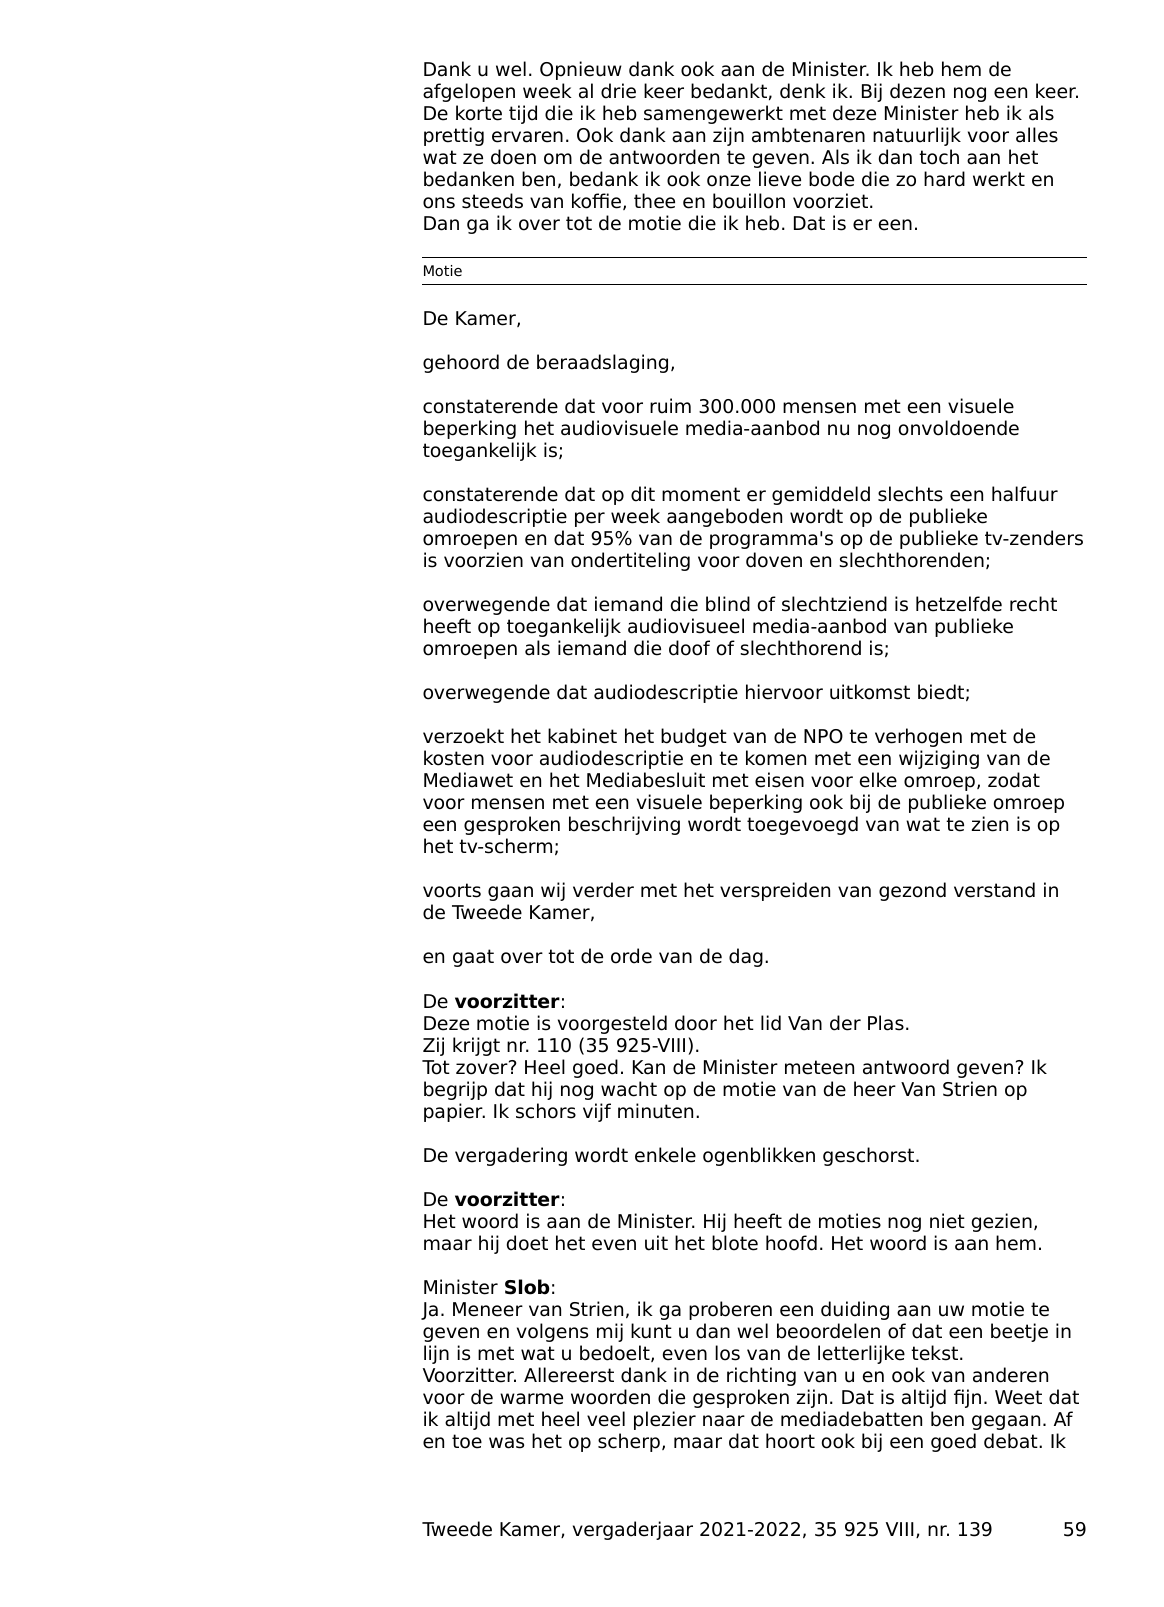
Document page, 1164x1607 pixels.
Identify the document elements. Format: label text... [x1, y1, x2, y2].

text Deze motie is voorgesteld door het lid Van der Plas. [422, 1013, 1087, 1034]
text Het woord is aan de Minister. Hij heeft de moties nog niet gezien, maar hij doet het even uit het blote hoofd. Het woord is aan hem. [422, 1211, 1087, 1255]
text verzoekt het kabinet het budget van de NPO te verhogen met de kosten voor audiodescriptie en te komen met een wijziging van de Mediawet en het Mediabesluit met eisen voor elke omroep, zodat voor mensen met een visuele beperking ook bij de publieke omroep een gesproken beschrijving wordt toegevoegd van wat te zien is op het tv-scherm; [422, 726, 1087, 858]
text constaterende dat voor ruim 300.000 mensen met een visuele beperking het audiovisuele media-aanbod nu nog onvoldoende toegankelijk is; [422, 396, 1087, 462]
text De voorzitter: [422, 1189, 1087, 1211]
text Zij krijgt nr. 110 (35 925-VIII). [422, 1034, 1087, 1057]
text De voorzitter: [422, 991, 1087, 1013]
text overwegende dat iemand die blind of slechtziend is hetzelfde recht heeft op toegankelijk audiovisueel media-aanbod van publieke omroepen als iemand die doof of slechthorend is; [422, 594, 1087, 660]
text Minister Slob: [422, 1277, 1087, 1299]
text Dan ga ik over tot de motie die ik heb. Dat is er een. [422, 213, 1087, 235]
text De Kamer, [422, 307, 1087, 329]
text gehoord de beraadslaging, [422, 352, 1087, 373]
text Ja. Meneer van Strien, ik ga proberen een duiding aan uw motie te geven en volgens mij kunt u dan wel beoordelen of dat een beetje in lijn is met wat u bedoelt, even los van de letterlijke tekst. [422, 1299, 1087, 1365]
text Tot zover? Heel goed. Kan de Minister meteen antwoord geven? Ik begrijp dat hij nog wacht op de motie van de heer Van Strien op papier. Ik schors vijf minuten. [422, 1057, 1087, 1122]
text constaterende dat op dit moment er gemiddeld slechts een halfuur audiodescriptie per week aangeboden wordt op de publieke omroepen en dat 95% van de programma's op de publieke tv-zenders is voorzien van ondertiteling voor doven en slechthorenden; [422, 484, 1087, 572]
text Voorzitter. Allereerst dank in de richting van u en ook van anderen voor de warme woorden die gesproken zijn. Dat is altijd fijn. Weet dat ik altijd met heel veel plezier naar de mediadebatten ben gegaan. Af en toe was het op scherp, maar dat hoort ook bij een goed debat. Ik [422, 1365, 1087, 1453]
table_header Motie [422, 258, 1087, 284]
text en gaat over tot de orde van de dag. [422, 946, 1087, 968]
text De vergadering wordt enkele ogenblikken geschorst. [422, 1145, 1087, 1167]
text Dank u wel. Opnieuw dank ook aan de Minister. Ik heb hem de afgelopen week al drie keer bedankt, denk ik. Bij dezen nog een keer. De korte tijd die ik heb samengewerkt met deze Minister heb ik als prettig ervaren. Ook dank aan zijn ambtenaren natuurlijk voor alles wat ze doen om de antwoorden te geven. Als ik dan toch aan het bedanken ben, bedank ik ook onze lieve bode die zo hard werkt en ons steeds van koffie, thee en bouillon voorziet. [422, 59, 1087, 213]
text voorts gaan wij verder met het verspreiden van gezond verstand in de Tweede Kamer, [422, 880, 1087, 924]
text overwegende dat audiodescriptie hiervoor uitkomst biedt; [422, 682, 1087, 704]
